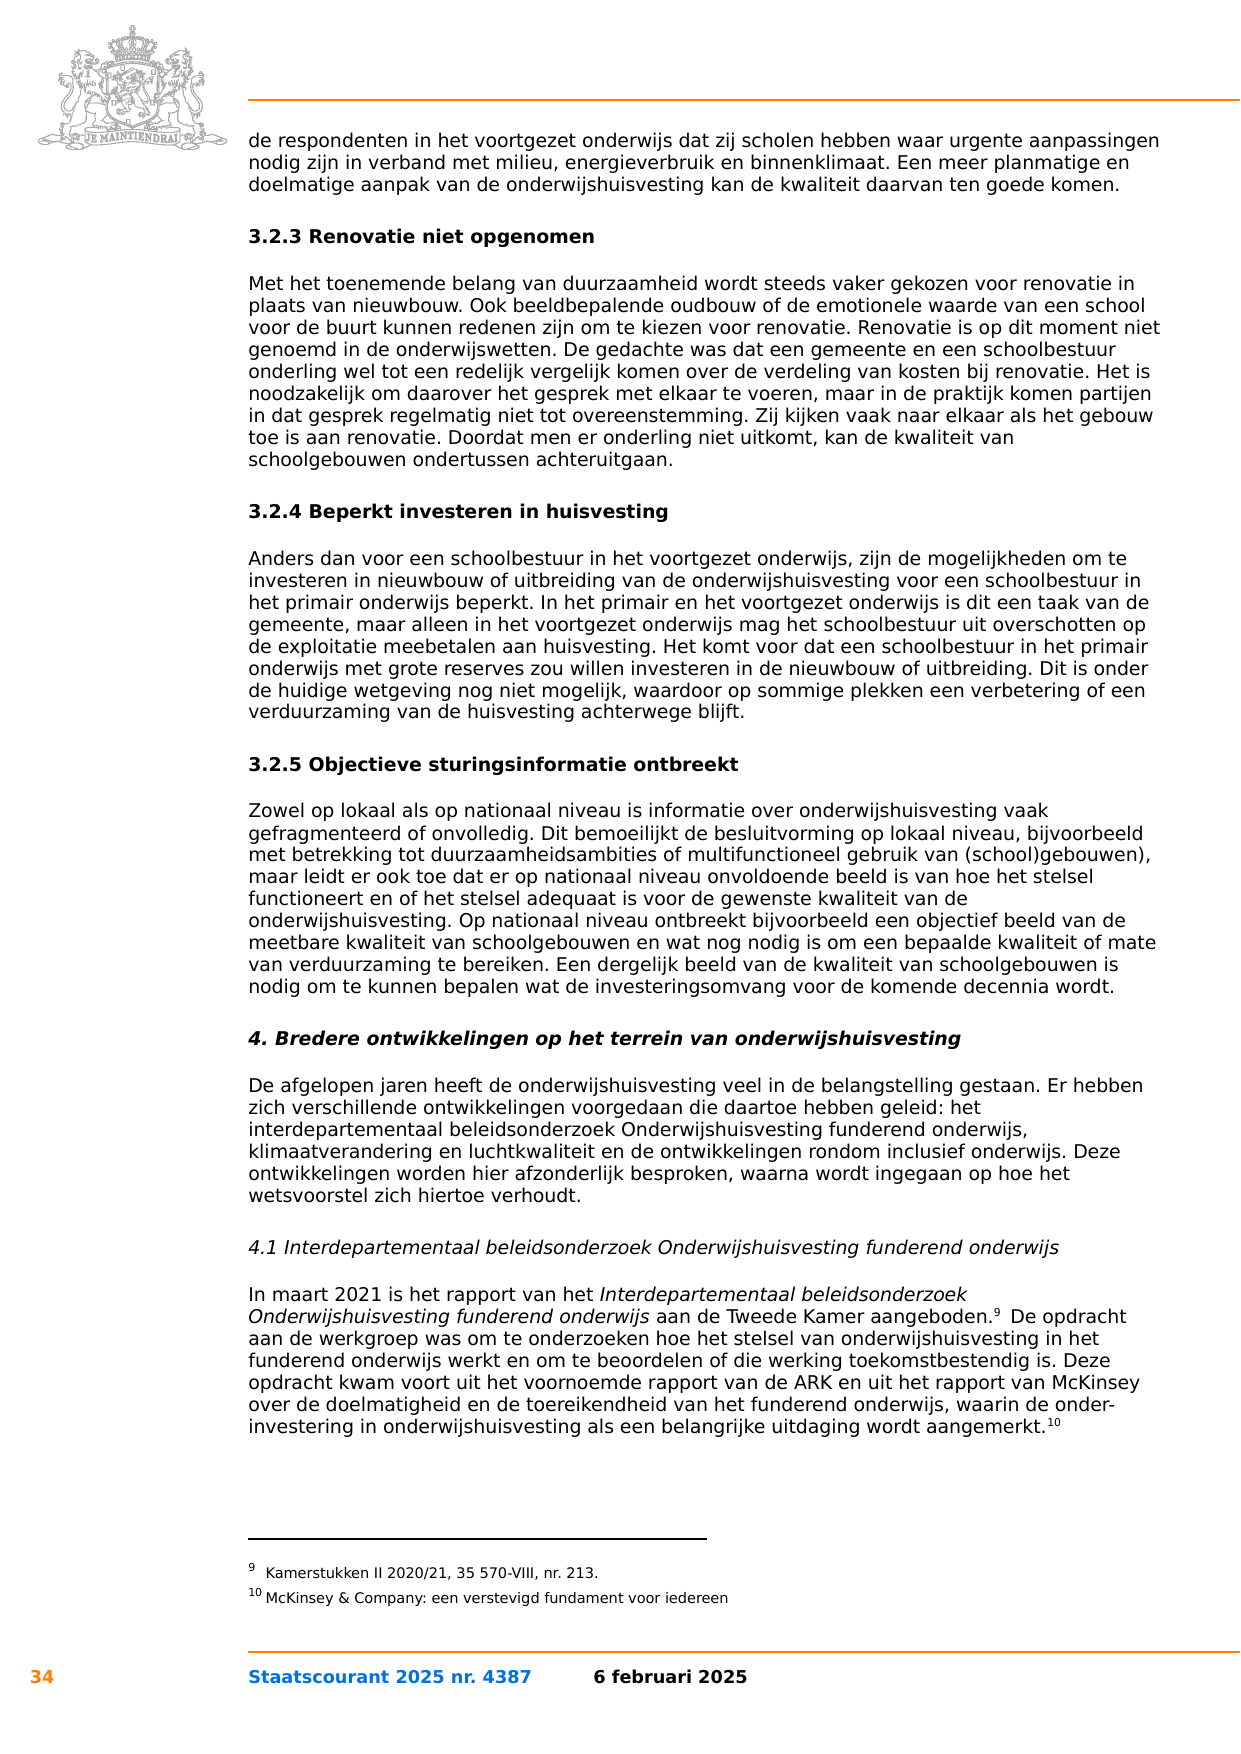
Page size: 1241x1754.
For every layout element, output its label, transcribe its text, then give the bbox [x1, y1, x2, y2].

text Kamerstukken II 2020/21, 35 570-VIII, nr. 213. [248, 1561, 1163, 1583]
subtitle 3.2.4 Beperkt investeren in huisvesting [248, 501, 1163, 523]
text McKinsey & Company: een verstevigd fundament voor iedereen [248, 1586, 1163, 1608]
text In maart 2021 is het rapport van het Interdepartementaal beleidsonderzoek Onderwijshuisvesting funderend onderwijs aan de Tweede Kamer aangeboden. De opdracht aan de werkgroep was om te onderzoeken hoe het stelsel van onderwijshuisvesting in het funderend onderwijs werkt en om te beoordelen of die werking toekomstbestendig is. Deze opdracht kwam voort uit het voornoemde rapport van de ARK en uit het rapport van McKinsey over de doelmatigheid en de toereikendheid van het funderend onderwijs, waarin de onder-investering in onderwijshuisvesting als een belangrijke uitdaging wordt aangemerkt. [248, 1284, 1163, 1438]
text De afgelopen jaren heeft de onderwijshuisvesting veel in de belangstelling gestaan. Er hebben zich verschillende ontwikkelingen voorgedaan die daartoe hebben geleid: het interdepartementaal beleidsonderzoek Onderwijshuisvesting funderend onderwijs, klimaatverandering en luchtkwaliteit en de ontwikkelingen rondom inclusief onderwijs. Deze ontwikkelingen worden hier afzonderlijk besproken, waarna wordt ingegaan op hoe het wetsvoorstel zich hiertoe verhoudt. [248, 1075, 1163, 1207]
text Anders dan voor een schoolbestuur in het voortgezet onderwijs, zijn de mogelijkheden om te investeren in nieuwbouw of uitbreiding van de onderwijshuisvesting voor een schoolbestuur in het primair onderwijs beperkt. In het primair en het voortgezet onderwijs is dit een taak van de gemeente, maar alleen in het voortgezet onderwijs mag het schoolbestuur uit overschotten op de exploitatie meebetalen aan huisvesting. Het komt voor dat een schoolbestuur in het primair onderwijs met grote reserves zou willen investeren in de nieuwbouw of uitbreiding. Dit is onder de huidige wetgeving nog niet mogelijk, waardoor op sommige plekken een verbetering of een verduurzaming van de huisvesting achterwege blijft. [248, 548, 1163, 723]
text de respondenten in het voortgezet onderwijs dat zij scholen hebben waar urgente aanpassingen nodig zijn in verband met milieu, energieverbruik en binnenklimaat. Een meer planmatige en doelmatige aanpak van de onderwijshuisvesting kan de kwaliteit daarvan ten goede komen. [248, 130, 1163, 196]
subtitle 4. Bredere ontwikkelingen op het terrein van onderwijshuisvesting [248, 1028, 1163, 1050]
text Met het toenemende belang van duurzaamheid wordt steeds vaker gekozen voor renovatie in plaats van nieuwbouw. Ook beeldbepalende oudbouw of de emotionele waarde van een school voor de buurt kunnen redenen zijn om te kiezen voor renovatie. Renovatie is op dit moment niet genoemd in de onderwijswetten. De gedachte was dat een gemeente en een schoolbestuur onderling wel tot een redelijk vergelijk komen over de verdeling van kosten bij renovatie. Het is noodzakelijk om daarover het gesprek met elkaar te voeren, maar in de praktijk komen partijen in dat gesprek regelmatig niet tot overeenstemming. Zij kijken vaak naar elkaar als het gebouw toe is aan renovatie. Doordat men er onderling niet uitkomt, kan de kwaliteit van schoolgebouwen ondertussen achteruitgaan. [248, 273, 1163, 471]
text Zowel op lokaal als op nationaal niveau is informatie over onderwijshuisvesting vaak gefragmenteerd of onvolledig. Dit bemoeilijkt de besluitvorming op lokaal niveau, bijvoorbeeld met betrekking tot duurzaamheidsambities of multifunctioneel gebruik van (school)gebouwen), maar leidt er ook toe dat er op nationaal niveau onvoldoende beeld is van hoe het stelsel functioneert en of het stelsel adequaat is voor de gewenste kwaliteit van de onderwijshuisvesting. Op nationaal niveau ontbreekt bijvoorbeeld een objectief beeld van de meetbare kwaliteit van schoolgebouwen en wat nog nodig is om een bepaalde kwaliteit of mate van verduurzaming te bereiken. Een dergelijk beeld van de kwaliteit van schoolgebouwen is nodig om te kunnen bepalen wat de investeringsomvang voor de komende decennia wordt. [248, 800, 1163, 998]
picture [38, 25, 227, 150]
subtitle 3.2.3 Renovatie niet opgenomen [248, 226, 1163, 248]
subtitle 3.2.5 Objectieve sturingsinformatie ontbreekt [248, 753, 1163, 775]
subtitle 4.1 Interdepartementaal beleidsonderzoek Onderwijshuisvesting funderend onderwijs [248, 1237, 1163, 1259]
